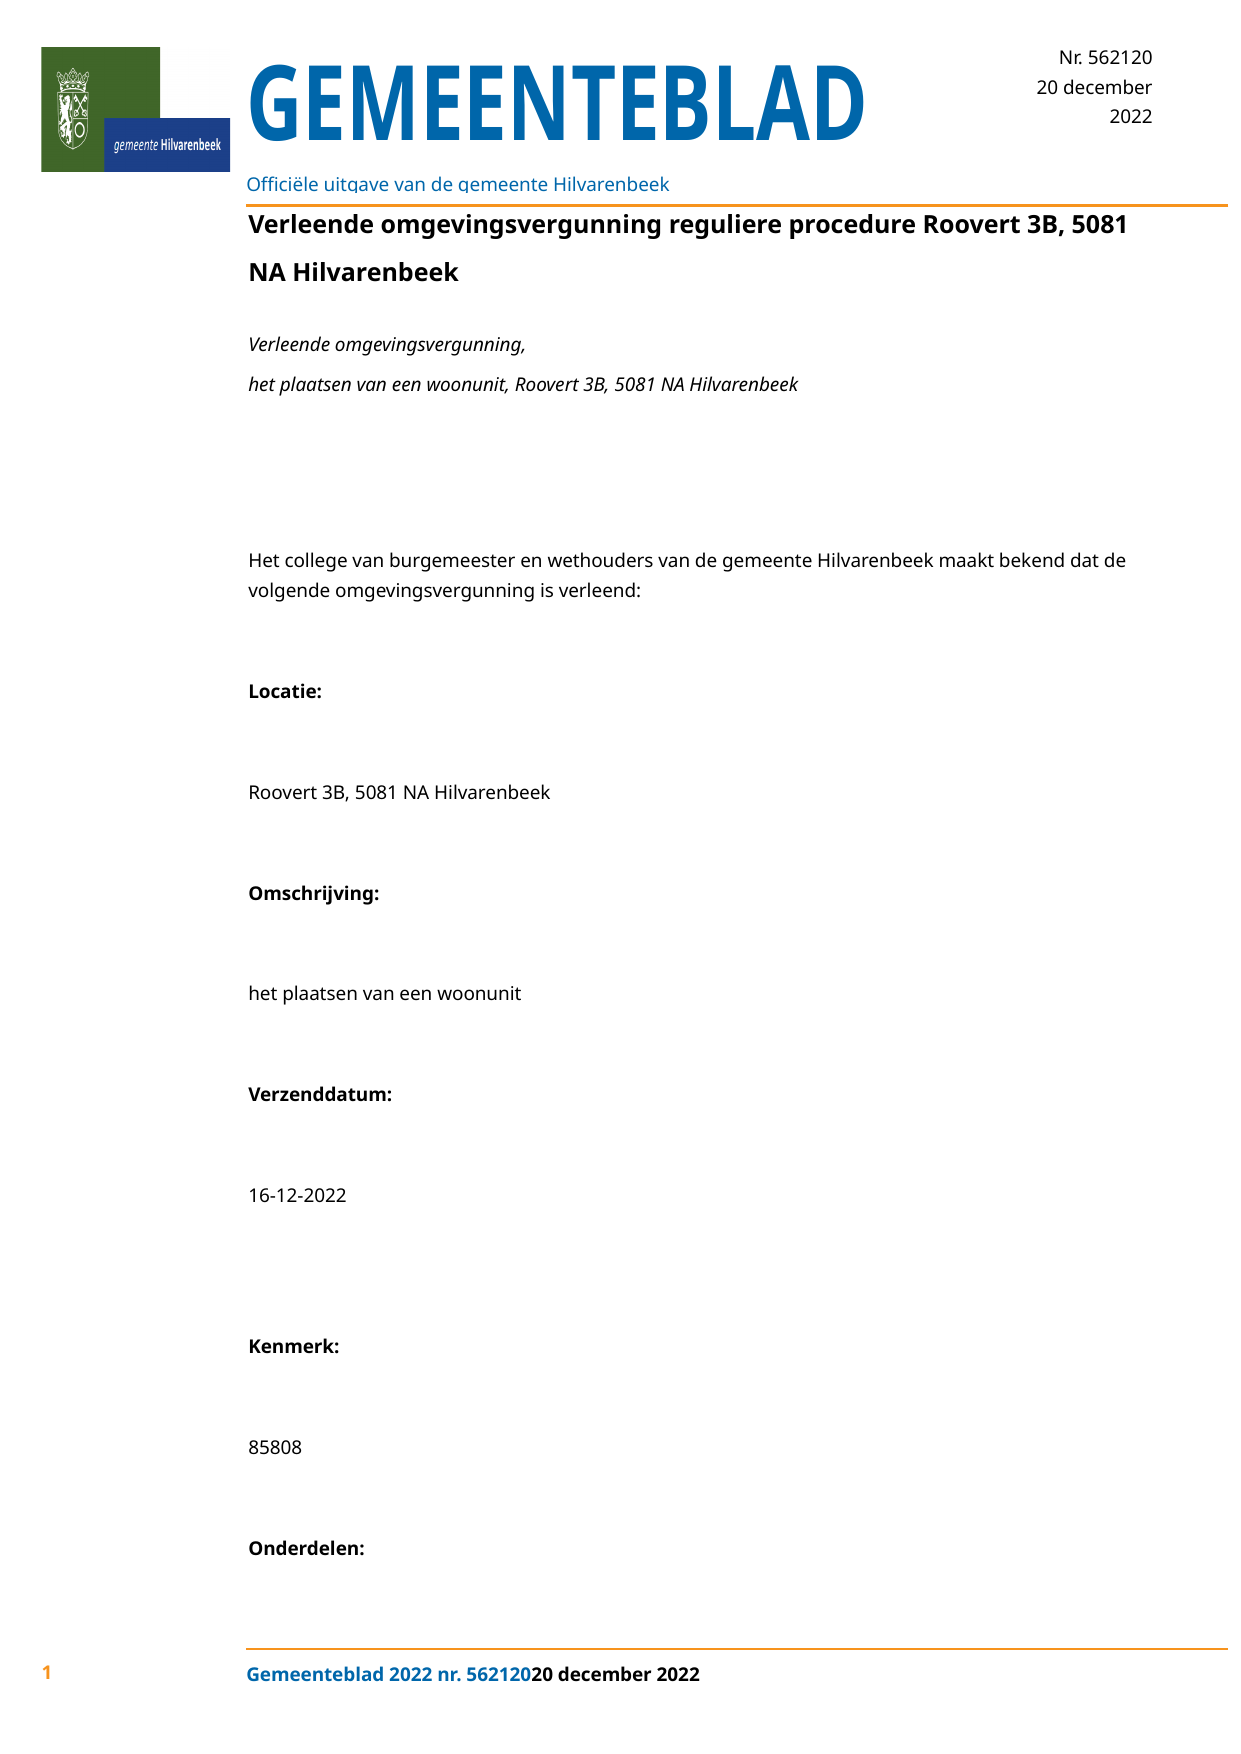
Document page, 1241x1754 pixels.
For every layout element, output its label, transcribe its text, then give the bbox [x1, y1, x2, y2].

text Verleende omgevingsvergunning, [248, 331, 1152, 357]
text 16-12-2022 [248, 1182, 1152, 1208]
text het plaatsen van een woonunit, Roovert 3B, 5081 NA Hilvarenbeek [248, 371, 1152, 396]
text Onderdelen: [248, 1535, 1152, 1561]
text het plaatsen van een woonunit [248, 981, 1152, 1006]
text Verzenddatum: [248, 1081, 1152, 1107]
text Roovert 3B, 5081 NA Hilvarenbeek [248, 779, 1152, 805]
text Verleende omgevingsvergunning reguliere procedure Roovert 3B, 5081 NA Hilvarenbeek [248, 207, 1152, 288]
text 85808 [248, 1434, 1152, 1460]
text Omschrijving: [248, 880, 1152, 906]
text Kenmerk: [248, 1333, 1152, 1359]
text Locatie: [248, 678, 1152, 704]
picture [41, 47, 231, 172]
text Het college van burgemeester en wethouders van de gemeente Hilvarenbeek maakt bekend dat de volgende omgevingsvergunning is verleend: [248, 548, 1152, 603]
